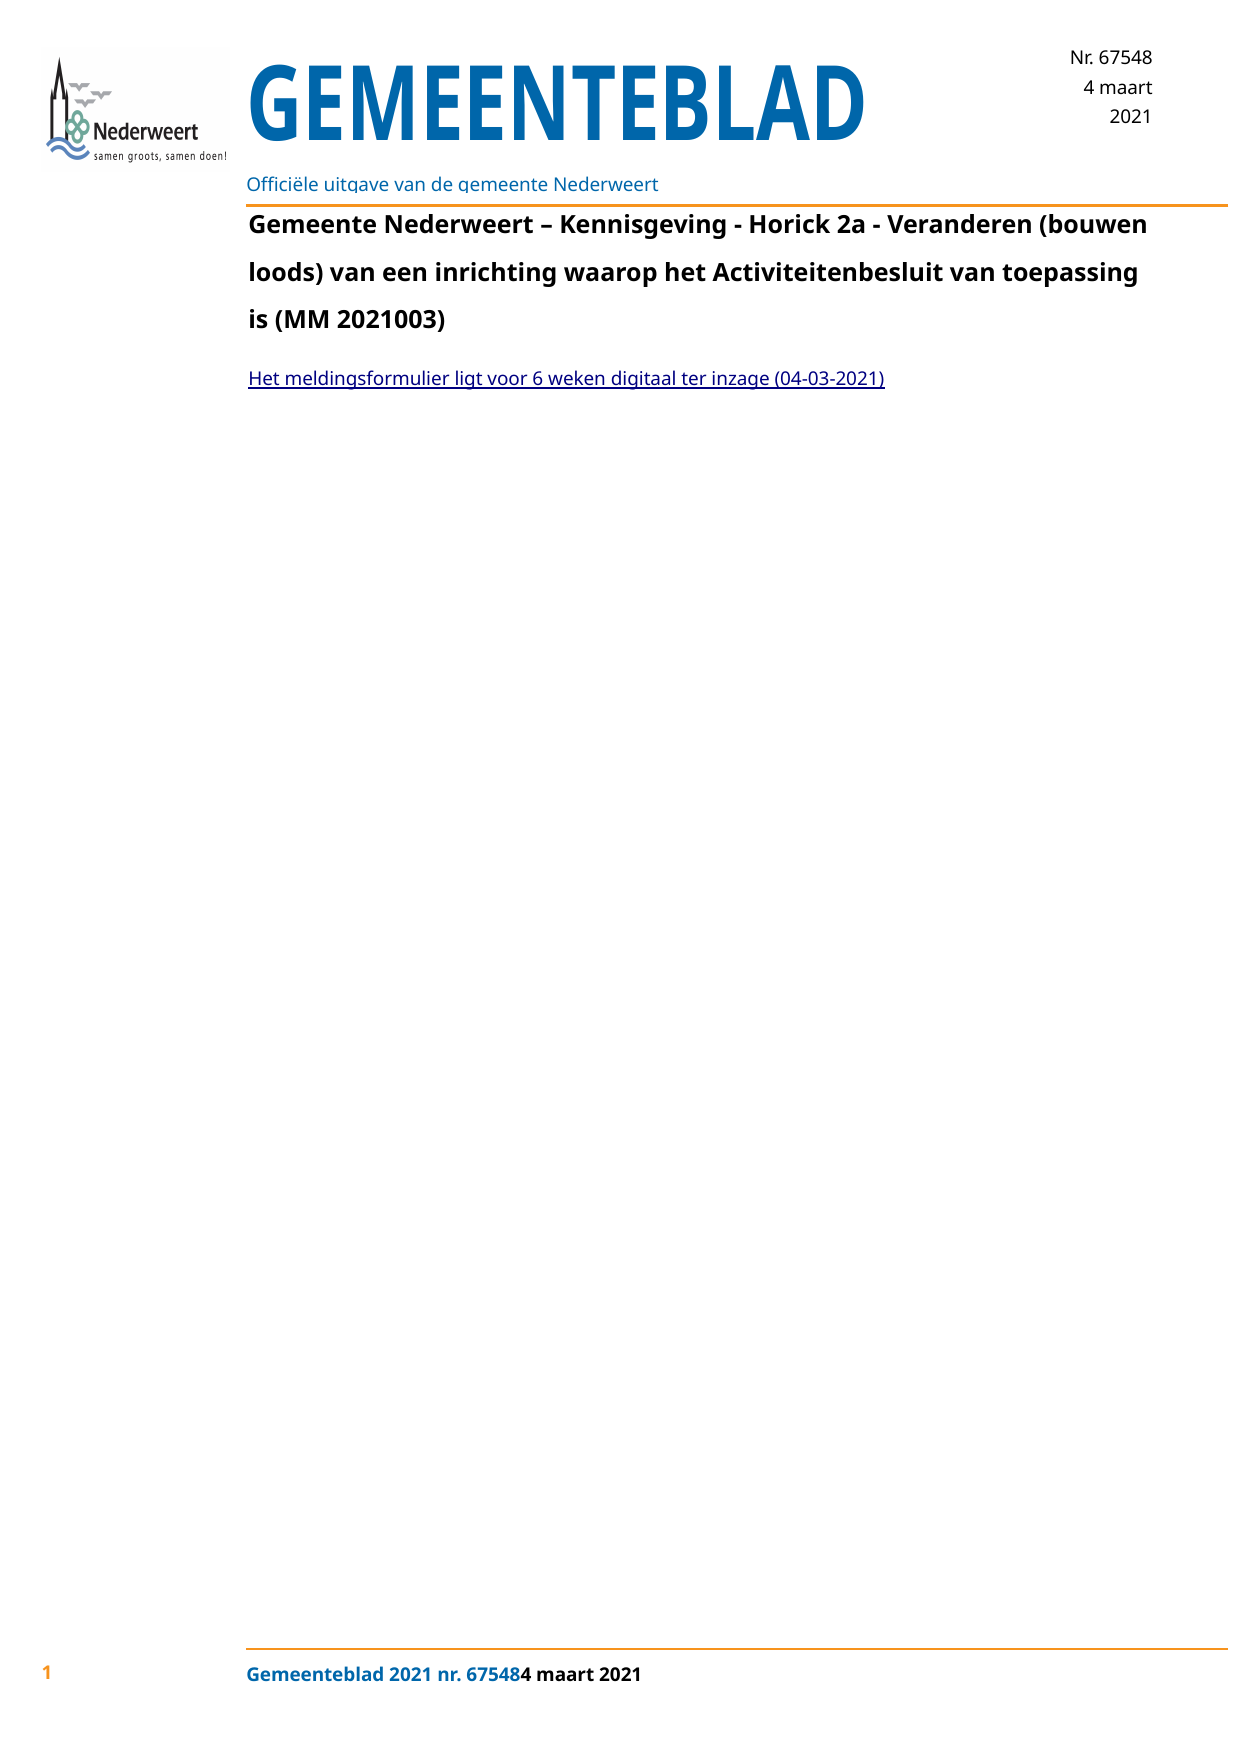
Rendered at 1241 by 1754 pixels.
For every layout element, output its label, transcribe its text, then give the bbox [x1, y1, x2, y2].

text Het meldingsformulier ligt voor 6 weken digitaal ter inzage (04-03-2021) [248, 366, 1152, 391]
picture [41, 47, 231, 172]
text Gemeente Nederweert – Kennisgeving - Horick 2a - Veranderen (bouwen loods) van een inrichting waarop het Activiteitenbesluit van toepassing is (MM 2021003) [248, 207, 1152, 336]
